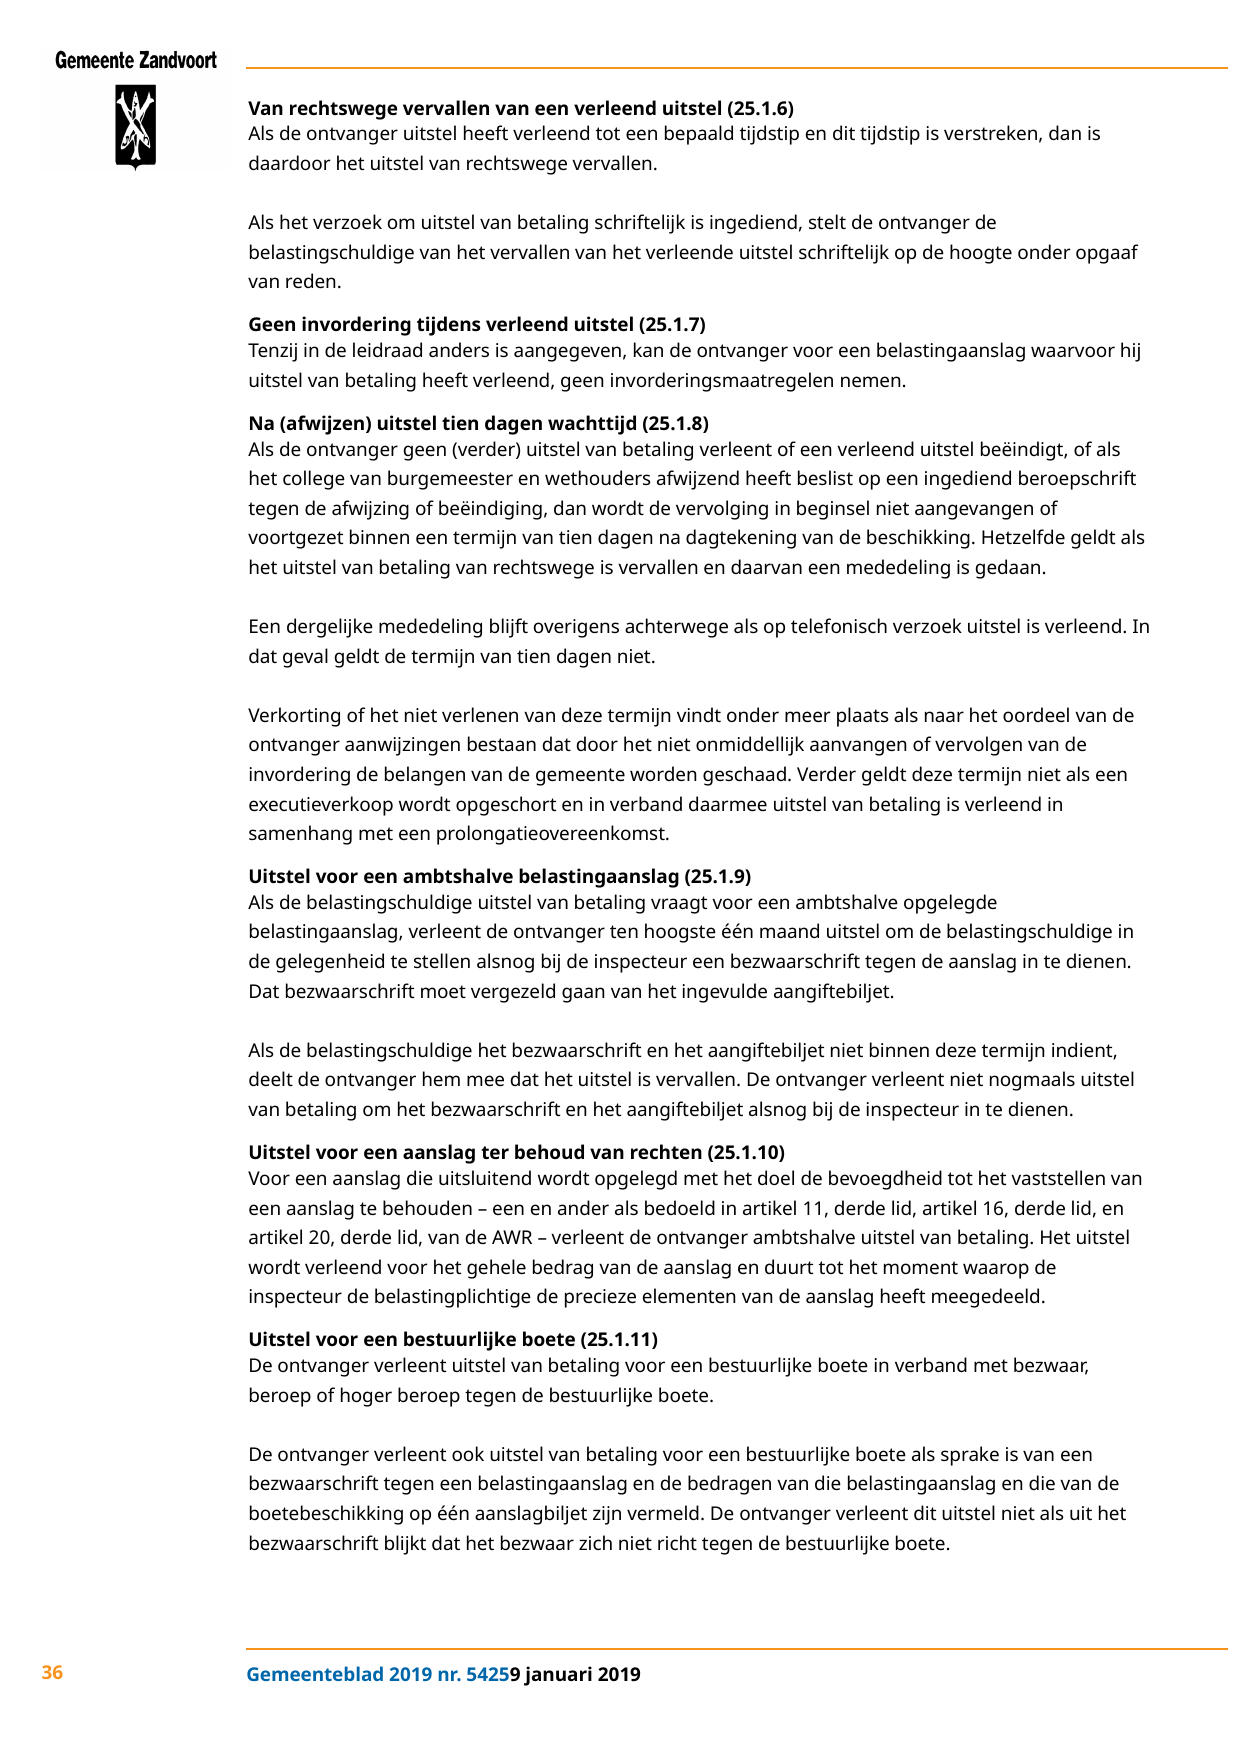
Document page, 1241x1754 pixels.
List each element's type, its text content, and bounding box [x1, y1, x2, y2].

text Verkorting of het niet verlenen van deze termijn vindt onder meer plaats als naar het oordeel van de ontvanger aanwijzingen bestaan dat door het niet onmiddellijk aanvangen of vervolgen van de invordering de belangen van de gemeente worden geschaad. Verder geldt deze termijn niet als een executieverkoop wordt opgeschort en in verband daarmee uitstel van betaling is verleend in samenhang met een prolongatieovereenkomst. [248, 702, 1152, 846]
text De ontvanger verleent uitstel van betaling voor een bestuurlijke boete in verband met bezwaar, beroep of hoger beroep tegen de bestuurlijke boete. [248, 1352, 1152, 1408]
text Na (afwijzen) uitstel tien dagen wachttijd (25.1.8) [248, 410, 1152, 436]
text Tenzij in de leidraad anders is aangegeven, kan de ontvanger voor een belastingaanslag waarvoor hij uitstel van betaling heeft verleend, geen invorderingsmaatregelen nemen. [248, 337, 1152, 393]
text Geen invordering tijdens verleend uitstel (25.1.7) [248, 312, 1152, 337]
text Voor een aanslag die uitsluitend wordt opgelegd met het doel de bevoegdheid tot het vaststellen van een aanslag te behouden – een en ander als bedoeld in artikel 11, derde lid, artikel 16, derde lid, en artikel 20, derde lid, van de AWR – verleent de ontvanger ambtshalve uitstel van betaling. Het uitstel wordt verleend voor het gehele bedrag van de aanslag en duurt tot het moment waarop de inspecteur de belastingplichtige de precieze elementen van de aanslag heeft meegedeeld. [248, 1165, 1152, 1309]
text Als de belastingschuldige het bezwaarschrift en het aangiftebiljet niet binnen deze termijn indient, deelt de ontvanger hem mee dat het uitstel is vervallen. De ontvanger verleent niet nogmaals uitstel van betaling om het bezwaarschrift en het aangiftebiljet alsnog bij de inspecteur in te dienen. [248, 1037, 1152, 1122]
text Als de ontvanger geen (verder) uitstel van betaling verleent of een verleend uitstel beëindigt, of als het college van burgemeester en wethouders afwijzend heeft beslist op een ingediend beroepschrift tegen de afwijzing of beëindiging, dan wordt de vervolging in beginsel niet aangevangen of voortgezet binnen een termijn van tien dagen na dagtekening van de beschikking. Hetzelfde geldt als het uitstel van betaling van rechtswege is vervallen en daarvan een mededeling is gedaan. [248, 436, 1152, 580]
text De ontvanger verleent ook uitstel van betaling voor een bestuurlijke boete als sprake is van een bezwaarschrift tegen een belastingaanslag en de bedragen van die belastingaanslag en die van de boetebeschikking op één aanslagbiljet zijn vermeld. De ontvanger verleent dit uitstel niet als uit het bezwaarschrift blijkt dat het bezwaar zich niet richt tegen de bestuurlijke boete. [248, 1441, 1152, 1556]
text Een dergelijke mededeling blijft overigens achterwege als op telefonisch verzoek uitstel is verleend. In dat geval geldt de termijn van tien dagen niet. [248, 613, 1152, 668]
text Uitstel voor een aanslag ter behoud van rechten (25.1.10) [248, 1139, 1152, 1165]
text Als de belastingschuldige uitstel van betaling vraagt voor een ambtshalve opgelegde belastingaanslag, verleent de ontvanger ten hoogste één maand uitstel om de belastingschuldige in de gelegenheid te stellen alsnog bij de inspecteur een bezwaarschrift tegen de aanslag in te dienen. Dat bezwaarschrift moet vergezeld gaan van het ingevulde aangiftebiljet. [248, 889, 1152, 1004]
text Als het verzoek om uitstel van betaling schriftelijk is ingediend, stelt de ontvanger de belastingschuldige van het vervallen van het verleende uitstel schriftelijk op de hoogte onder opgaaf van reden. [248, 209, 1152, 294]
picture [41, 47, 231, 172]
text Uitstel voor een ambtshalve belastingaanslag (25.1.9) [248, 863, 1152, 889]
text Als de ontvanger uitstel heeft verleend tot een bepaald tijdstip en dit tijdstip is verstreken, dan is daardoor het uitstel van rechtswege vervallen. [248, 121, 1152, 176]
text Uitstel voor een bestuurlijke boete (25.1.11) [248, 1327, 1152, 1352]
text Van rechtswege vervallen van een verleend uitstel (25.1.6) [248, 95, 1152, 121]
